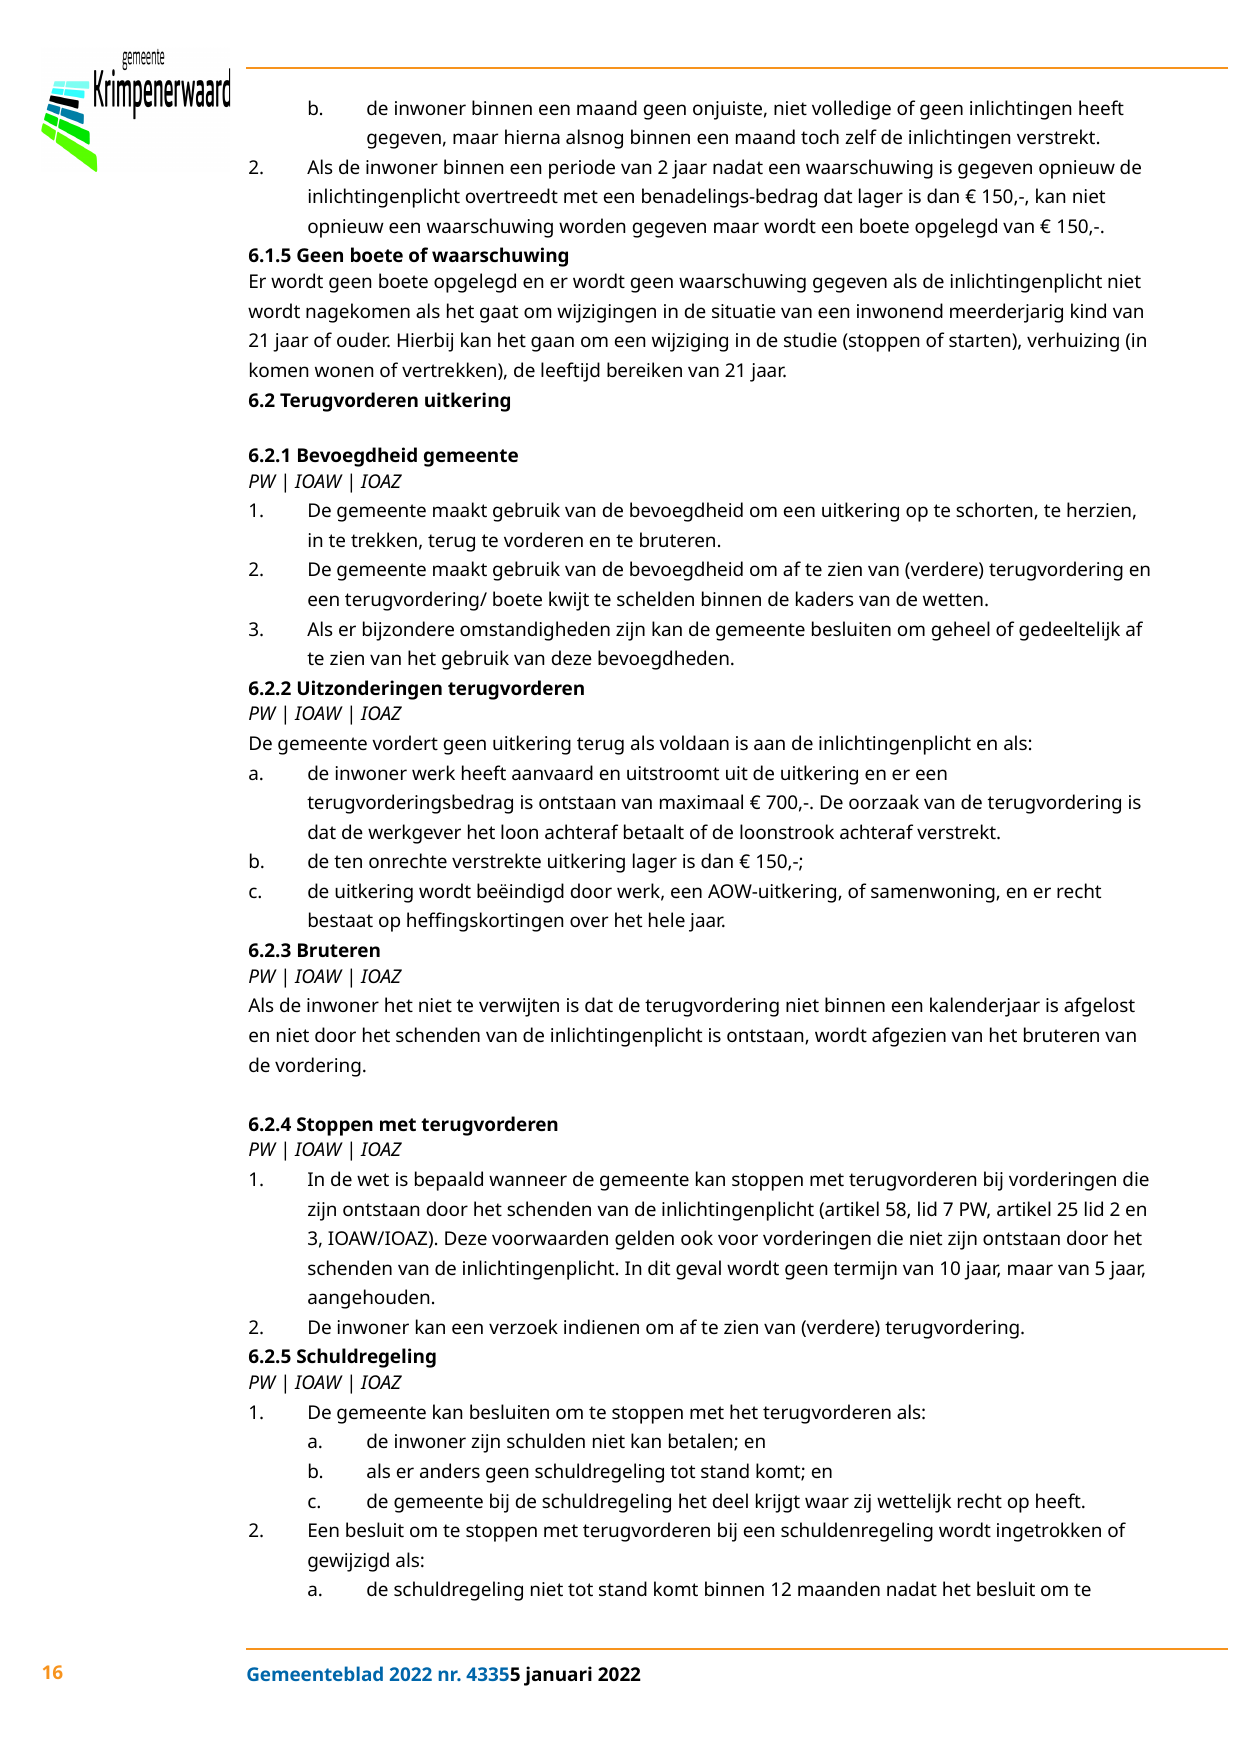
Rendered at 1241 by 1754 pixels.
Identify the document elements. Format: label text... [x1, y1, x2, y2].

text 6.2.3 Bruteren [248, 937, 1152, 963]
text 6.2.4 Stoppen met terugvorderen [248, 1111, 1152, 1137]
text 6.2.2 Uitzonderingen terugvorderen [248, 675, 1152, 701]
list de gemeente bij de schuldregeling het deel krijgt waar zij wettelijk recht op heeft. [307, 1488, 1152, 1513]
list de inwoner binnen een maand geen onjuiste, niet volledige of geen inlichtingen heeft gegeven, maar hierna alsnog binnen een maand toch zelf de inlichtingen verstrekt. [307, 95, 1152, 150]
list de uitkering wordt beëindigd door werk, een AOW-uitkering, of samenwoning, en er recht bestaat op heffingskortingen over het hele jaar. [248, 878, 1152, 933]
text 6.2.1 Bevoegdheid gemeente [248, 442, 1152, 468]
picture [41, 47, 231, 172]
text Er wordt geen boete opgelegd en er wordt geen waarschuwing gegeven als de inlichtingenplicht niet wordt nagekomen als het gaat om wijzigingen in de situatie van een inwonend meerderjarig kind van 21 jaar of ouder. Hierbij kan het gaan om een wijziging in de studie (stoppen of starten), verhuizing (in komen wonen of vertrekken), de leeftijd bereiken van 21 jaar. [248, 268, 1152, 383]
list de inwoner zijn schulden niet kan betalen; en [307, 1429, 1152, 1454]
list als er anders geen schuldregeling tot stand komt; en [307, 1458, 1152, 1484]
text 6.2.5 Schuldregeling [248, 1344, 1152, 1369]
list de schuldregeling niet tot stand komt binnen 12 maanden nadat het besluit om te [307, 1577, 1152, 1602]
list Als er bijzondere omstandigheden zijn kan de gemeente besluiten om geheel of gedeeltelijk af te zien van het gebruik van deze bevoegdheden. [248, 616, 1152, 671]
list De gemeente maakt gebruik van de bevoegdheid om een uitkering op te schorten, te herzien, in te trekken, terug te vorderen en te bruteren. [248, 497, 1152, 553]
list De gemeente maakt gebruik van de bevoegdheid om af te zien van (verdere) terugvordering en een terugvordering/ boete kwijt te schelden binnen de kaders van de wetten. [248, 557, 1152, 612]
text PW | IOAW | IOAZ [248, 1137, 1152, 1162]
text 6.2 Terugvorderen uitkering [248, 387, 1152, 412]
list Een besluit om te stoppen met terugvorderen bij een schuldenregeling wordt ingetrokken of gewijzigd als: [248, 1517, 1152, 1573]
list De gemeente kan besluiten om te stoppen met het terugvorderen als: [248, 1399, 1152, 1425]
list Als de inwoner binnen een periode van 2 jaar nadat een waarschuwing is gegeven opnieuw de inlichtingenplicht overtreedt met een benadelings-bedrag dat lager is dan € 150,-, kan niet opnieuw een waarschuwing worden gegeven maar wordt een boete opgelegd van € 150,-. [248, 154, 1152, 239]
text 6.1.5 Geen boete of waarschuwing [248, 243, 1152, 268]
text PW | IOAW | IOAZ [248, 468, 1152, 493]
text PW | IOAW | IOAZ [248, 963, 1152, 989]
text Als de inwoner het niet te verwijten is dat de terugvordering niet binnen een kalenderjaar is afgelost en niet door het schenden van de inlichtingenplicht is ontstaan, wordt afgezien van het bruteren van de vordering. [248, 993, 1152, 1077]
text PW | IOAW | IOAZ [248, 701, 1152, 726]
text PW | IOAW | IOAZ [248, 1369, 1152, 1395]
list In de wet is bepaald wanneer de gemeente kan stoppen met terugvorderen bij vorderingen die zijn ontstaan door het schenden van de inlichtingenplicht (artikel 58, lid 7 PW, artikel 25 lid 2 en 3, IOAW/IOAZ). Deze voorwaarden gelden ook voor vorderingen die niet zijn ontstaan door het schenden van de inlichtingenplicht. In dit geval wordt geen termijn van 10 jaar, maar van 5 jaar, aangehouden. [248, 1166, 1152, 1310]
list de ten onrechte verstrekte uitkering lager is dan € 150,-; [248, 848, 1152, 874]
text De gemeente vordert geen uitkering terug als voldaan is aan de inlichtingenplicht en als: [248, 730, 1152, 756]
list De inwoner kan een verzoek indienen om af te zien van (verdere) terugvordering. [248, 1314, 1152, 1340]
list de inwoner werk heeft aanvaard en uitstroomt uit de uitkering en er een terugvorderingsbedrag is ontstaan van maximaal € 700,-. De oorzaak van de terugvordering is dat de werkgever het loon achteraf betaalt of de loonstrook achteraf verstrekt. [248, 760, 1152, 845]
